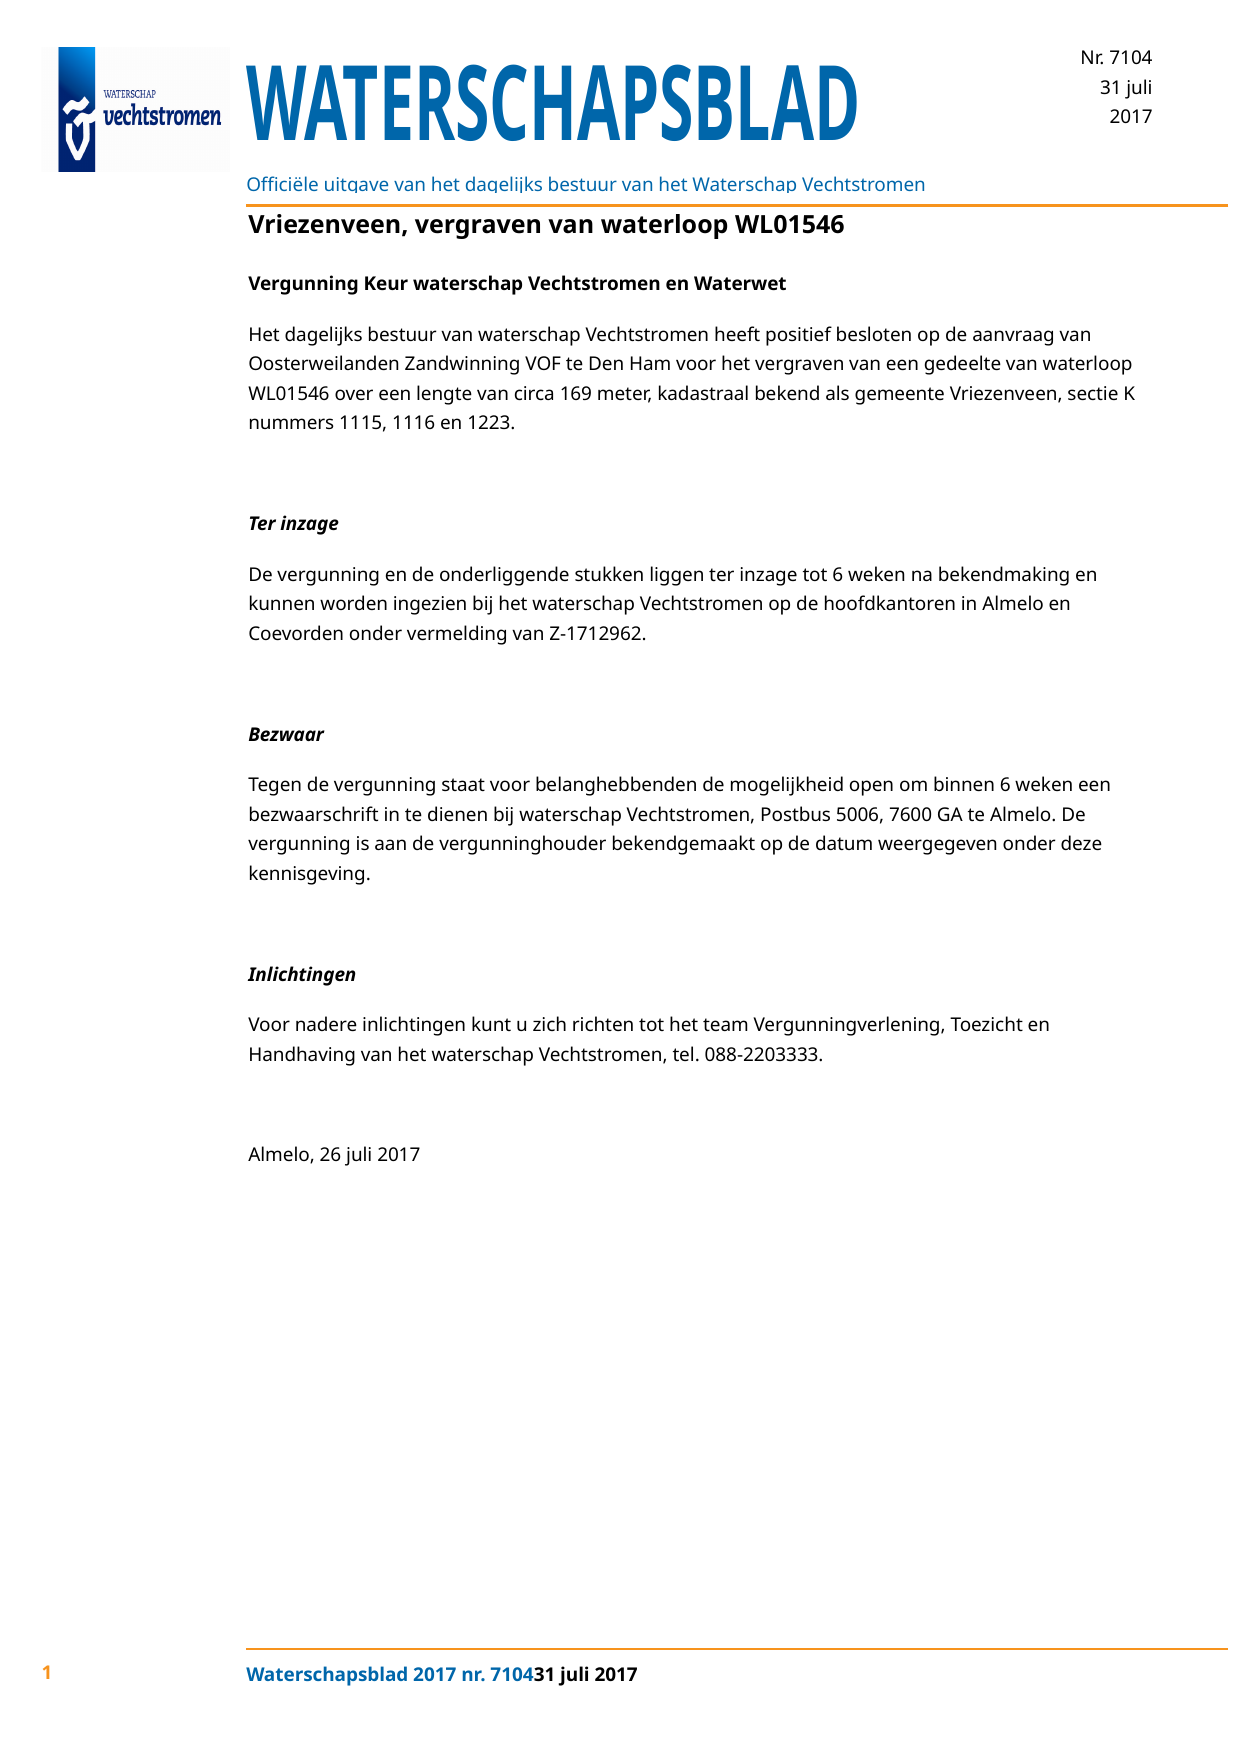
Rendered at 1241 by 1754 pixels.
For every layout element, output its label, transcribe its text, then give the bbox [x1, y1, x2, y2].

text De vergunning en de onderliggende stukken liggen ter inzage tot 6 weken na bekendmaking en kunnen worden ingezien bij het waterschap Vechtstromen op de hoofdkantoren in Almelo en Coevorden onder vermelding van Z-1712962. [248, 561, 1152, 646]
text Het dagelijks bestuur van waterschap Vechtstromen heeft positief besloten op de aanvraag van Oosterweilanden Zandwinning VOF te Den Ham voor het vergraven van een gedeelte van waterloop WL01546 over een lengte van circa 169 meter, kadastraal bekend als gemeente Vriezenveen, sectie K nummers 1115, 1116 en 1223. [248, 321, 1152, 435]
text Inlichtingen [248, 961, 1152, 986]
text Almelo, 26 juli 2017 [248, 1142, 1152, 1167]
text Vergunning Keur waterschap Vechtstromen en Waterwet [248, 270, 1152, 296]
picture [41, 47, 231, 172]
text Bezwaar [248, 721, 1152, 746]
text Tegen de vergunning staat voor belanghebbenden de mogelijkheid open om binnen 6 weken een bezwaarschrift in te dienen bij waterschap Vechtstromen, Postbus 5006, 7600 GA te Almelo. De vergunning is aan de vergunninghouder bekendgemaakt op de datum weergegeven onder deze kennisgeving. [248, 771, 1152, 886]
text Voor nadere inlichtingen kunt u zich richten tot het team Vergunningverlening, Toezicht en Handhaving van het waterschap Vechtstromen, tel. 088-2203333. [248, 1011, 1152, 1066]
text Vriezenveen, vergraven van waterloop WL01546 [248, 207, 1152, 241]
text Ter inzage [248, 510, 1152, 536]
